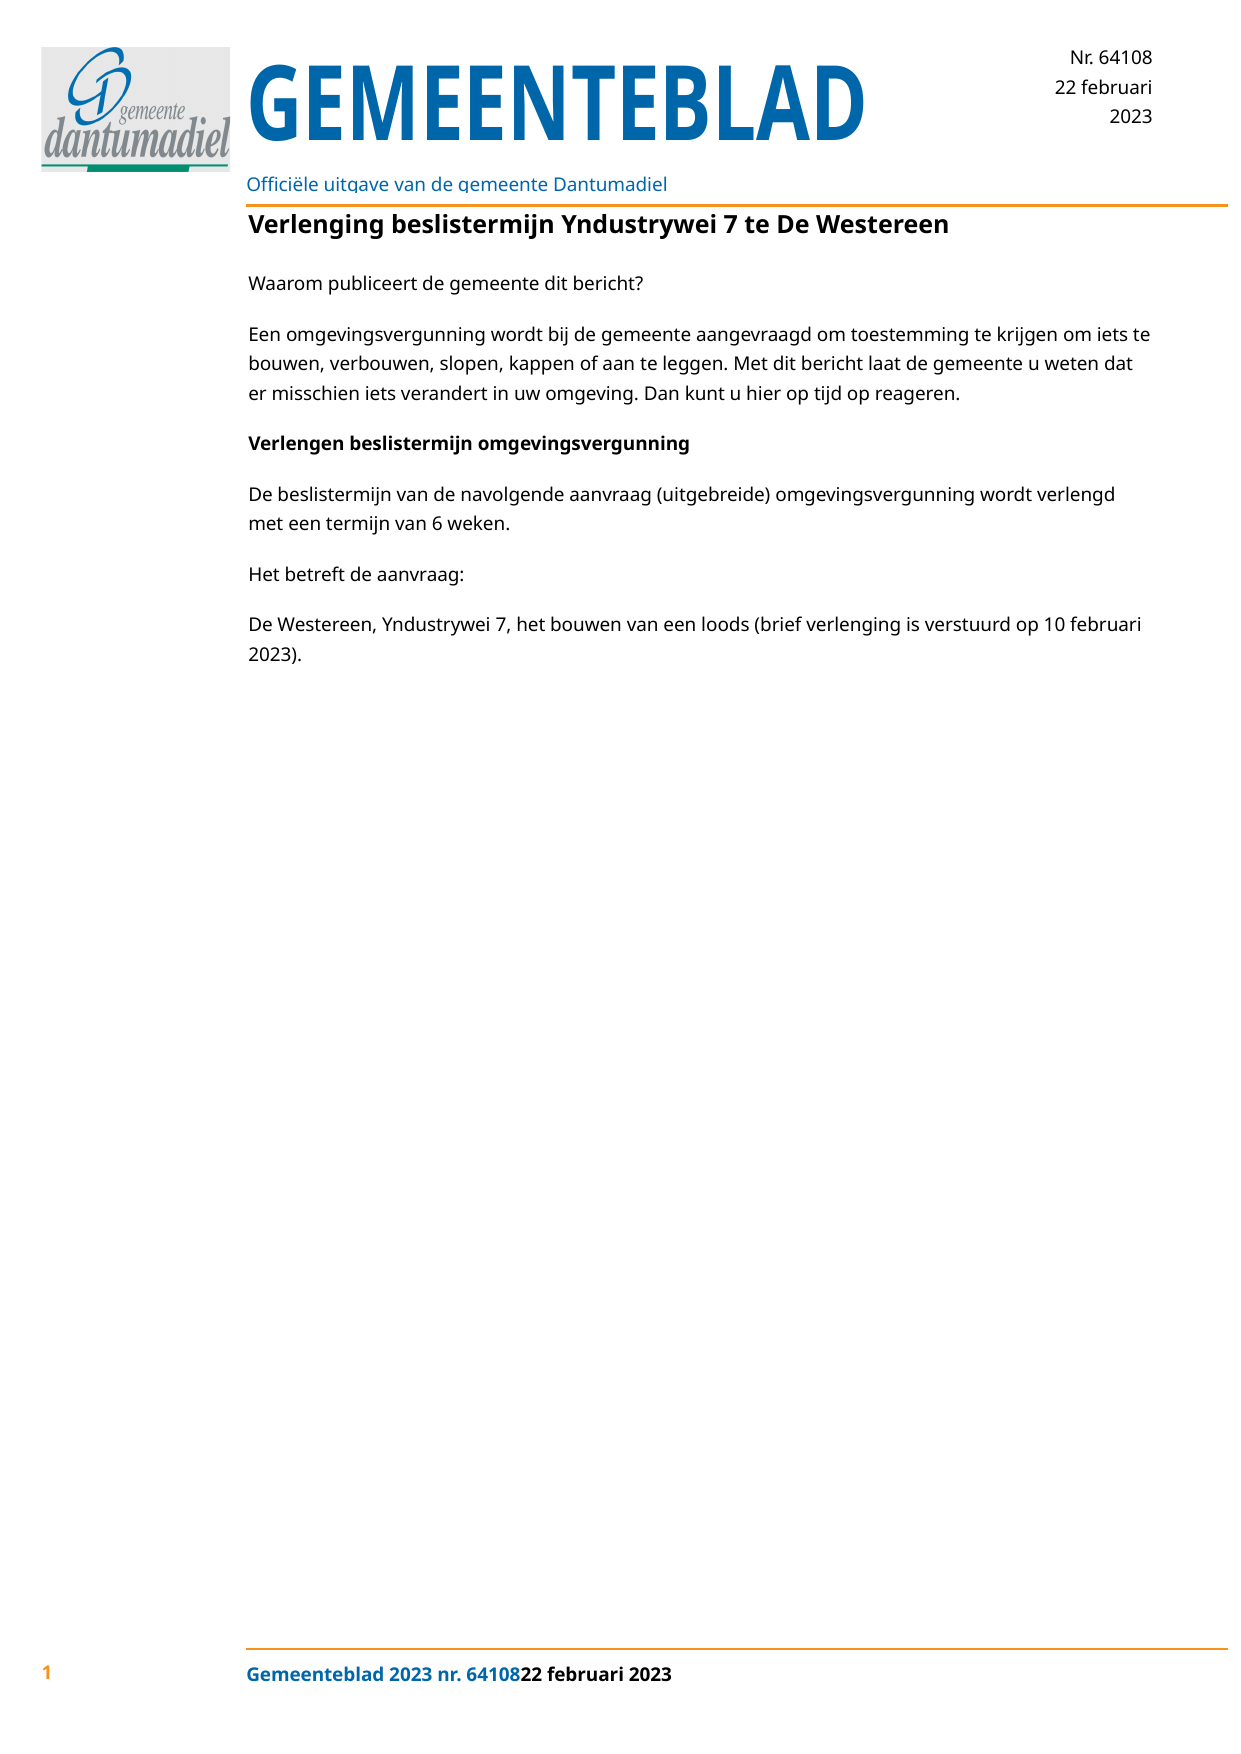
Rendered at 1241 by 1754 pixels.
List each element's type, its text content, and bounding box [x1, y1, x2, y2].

text Verlenging beslistermijn Yndustrywei 7 te De Westereen [248, 207, 1152, 241]
text Een omgevingsvergunning wordt bij de gemeente aangevraagd om toestemming te krijgen om iets te bouwen, verbouwen, slopen, kappen of aan te leggen. Met dit bericht laat de gemeente u weten dat er misschien iets verandert in uw omgeving. Dan kunt u hier op tijd op reageren. [248, 321, 1152, 406]
text Het betreft de aanvraag: [248, 561, 1152, 586]
text De beslistermijn van de navolgende aanvraag (uitgebreide) omgevingsvergunning wordt verlengd met een termijn van 6 weken. [248, 481, 1152, 536]
text Waarom publiceert de gemeente dit bericht? [248, 270, 1152, 296]
picture [41, 47, 231, 172]
text Verlengen beslistermijn omgevingsvergunning [248, 430, 1152, 456]
text De Westereen, Yndustrywei 7, het bouwen van een loods (brief verlenging is verstuurd op 10 februari 2023). [248, 611, 1152, 666]
